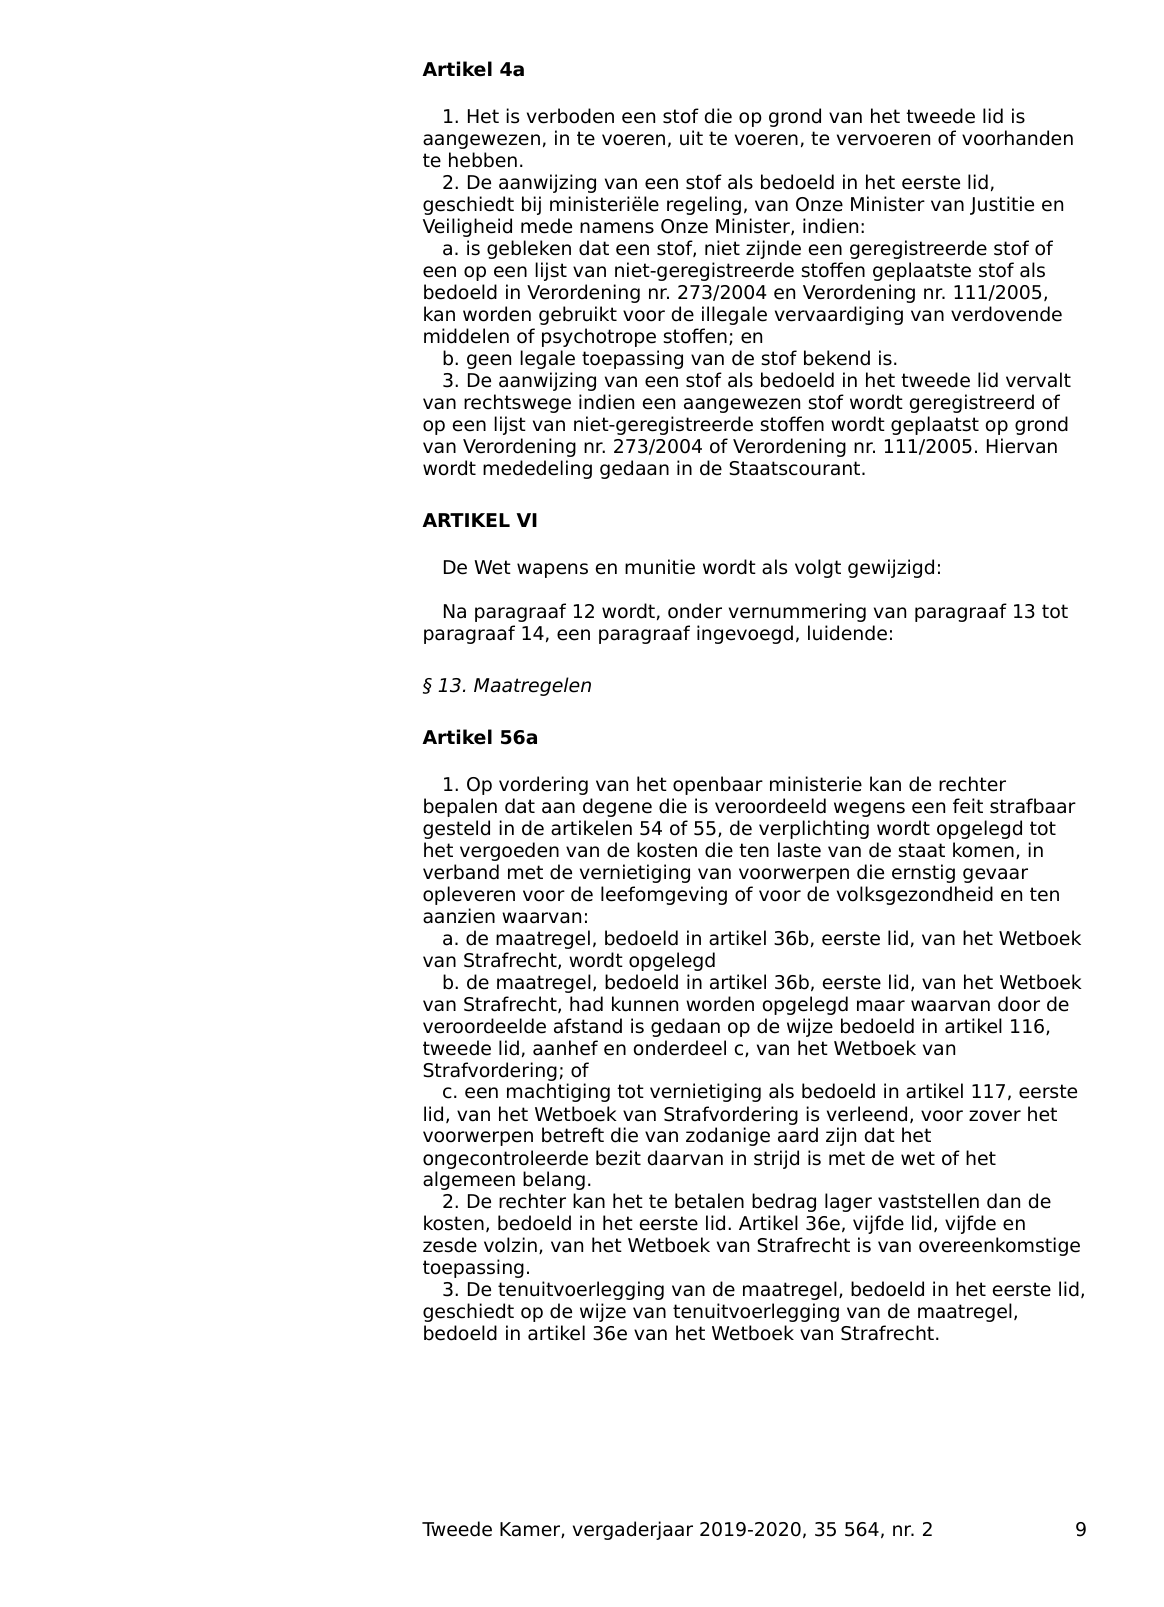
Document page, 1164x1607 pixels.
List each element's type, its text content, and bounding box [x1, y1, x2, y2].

text c. een machtiging tot vernietiging als bedoeld in artikel 117, eerste lid, van het Wetboek van Strafvordering is verleend, voor zover het voorwerpen betreft die van zodanige aard zijn dat het ongecontroleerde bezit daarvan in strijd is met de wet of het algemeen belang. [422, 1081, 1087, 1191]
text De Wet wapens en munitie wordt als volgt gewijzigd: [422, 557, 1087, 579]
text 2. De aanwijzing van een stof als bedoeld in het eerste lid, geschiedt bij ministeriële regeling, van Onze Minister van Justitie en Veiligheid mede namens Onze Minister, indien: [422, 172, 1087, 238]
text 1. Het is verboden een stof die op grond van het tweede lid is aangewezen, in te voeren, uit te voeren, te vervoeren of voorhanden te hebben. [422, 106, 1087, 172]
text a. de maatregel, bedoeld in artikel 36b, eerste lid, van het Wetboek van Strafrecht, wordt opgelegd [422, 928, 1087, 972]
text b. geen legale toepassing van de stof bekend is. [422, 348, 1087, 370]
subtitle Artikel 56a [422, 727, 1087, 749]
text 3. De aanwijzing van een stof als bedoeld in het tweede lid vervalt van rechtswege indien een aangewezen stof wordt geregistreerd of op een lijst van niet-geregistreerde stoffen wordt geplaatst op grond van Verordening nr. 273/2004 of Verordening nr. 111/2005. Hiervan wordt mededeling gedaan in de Staatscourant. [422, 370, 1087, 480]
text Na paragraaf 12 wordt, onder vernummering van paragraaf 13 tot paragraaf 14, een paragraaf ingevoegd, luidende: [422, 601, 1087, 645]
subtitle § 13. Maatregelen [422, 675, 1087, 697]
subtitle Artikel 4a [422, 59, 1087, 81]
text 1. Op vordering van het openbaar ministerie kan de rechter bepalen dat aan degene die is veroordeeld wegens een feit strafbaar gesteld in de artikelen 54 of 55, de verplichting wordt opgelegd tot het vergoeden van de kosten die ten laste van de staat komen, in verband met de vernietiging van voorwerpen die ernstig gevaar opleveren voor de leefomgeving of voor de volksgezondheid en ten aanzien waarvan: [422, 774, 1087, 928]
text 2. De rechter kan het te betalen bedrag lager vaststellen dan de kosten, bedoeld in het eerste lid. Artikel 36e, vijfde lid, vijfde en zesde volzin, van het Wetboek van Strafrecht is van overeenkomstige toepassing. [422, 1191, 1087, 1279]
text a. is gebleken dat een stof, niet zijnde een geregistreerde stof of een op een lijst van niet-geregistreerde stoffen geplaatste stof als bedoeld in Verordening nr. 273/2004 en Verordening nr. 111/2005, kan worden gebruikt voor de illegale vervaardiging van verdovende middelen of psychotrope stoffen; en [422, 238, 1087, 348]
text b. de maatregel, bedoeld in artikel 36b, eerste lid, van het Wetboek van Strafrecht, had kunnen worden opgelegd maar waarvan door de veroordeelde afstand is gedaan op de wijze bedoeld in artikel 116, tweede lid, aanhef en onderdeel c, van het Wetboek van Strafvordering; of [422, 972, 1087, 1081]
subtitle ARTIKEL VI [422, 510, 1087, 532]
text 3. De tenuitvoerlegging van de maatregel, bedoeld in het eerste lid, geschiedt op de wijze van tenuitvoerlegging van de maatregel, bedoeld in artikel 36e van het Wetboek van Strafrecht. [422, 1279, 1087, 1345]
